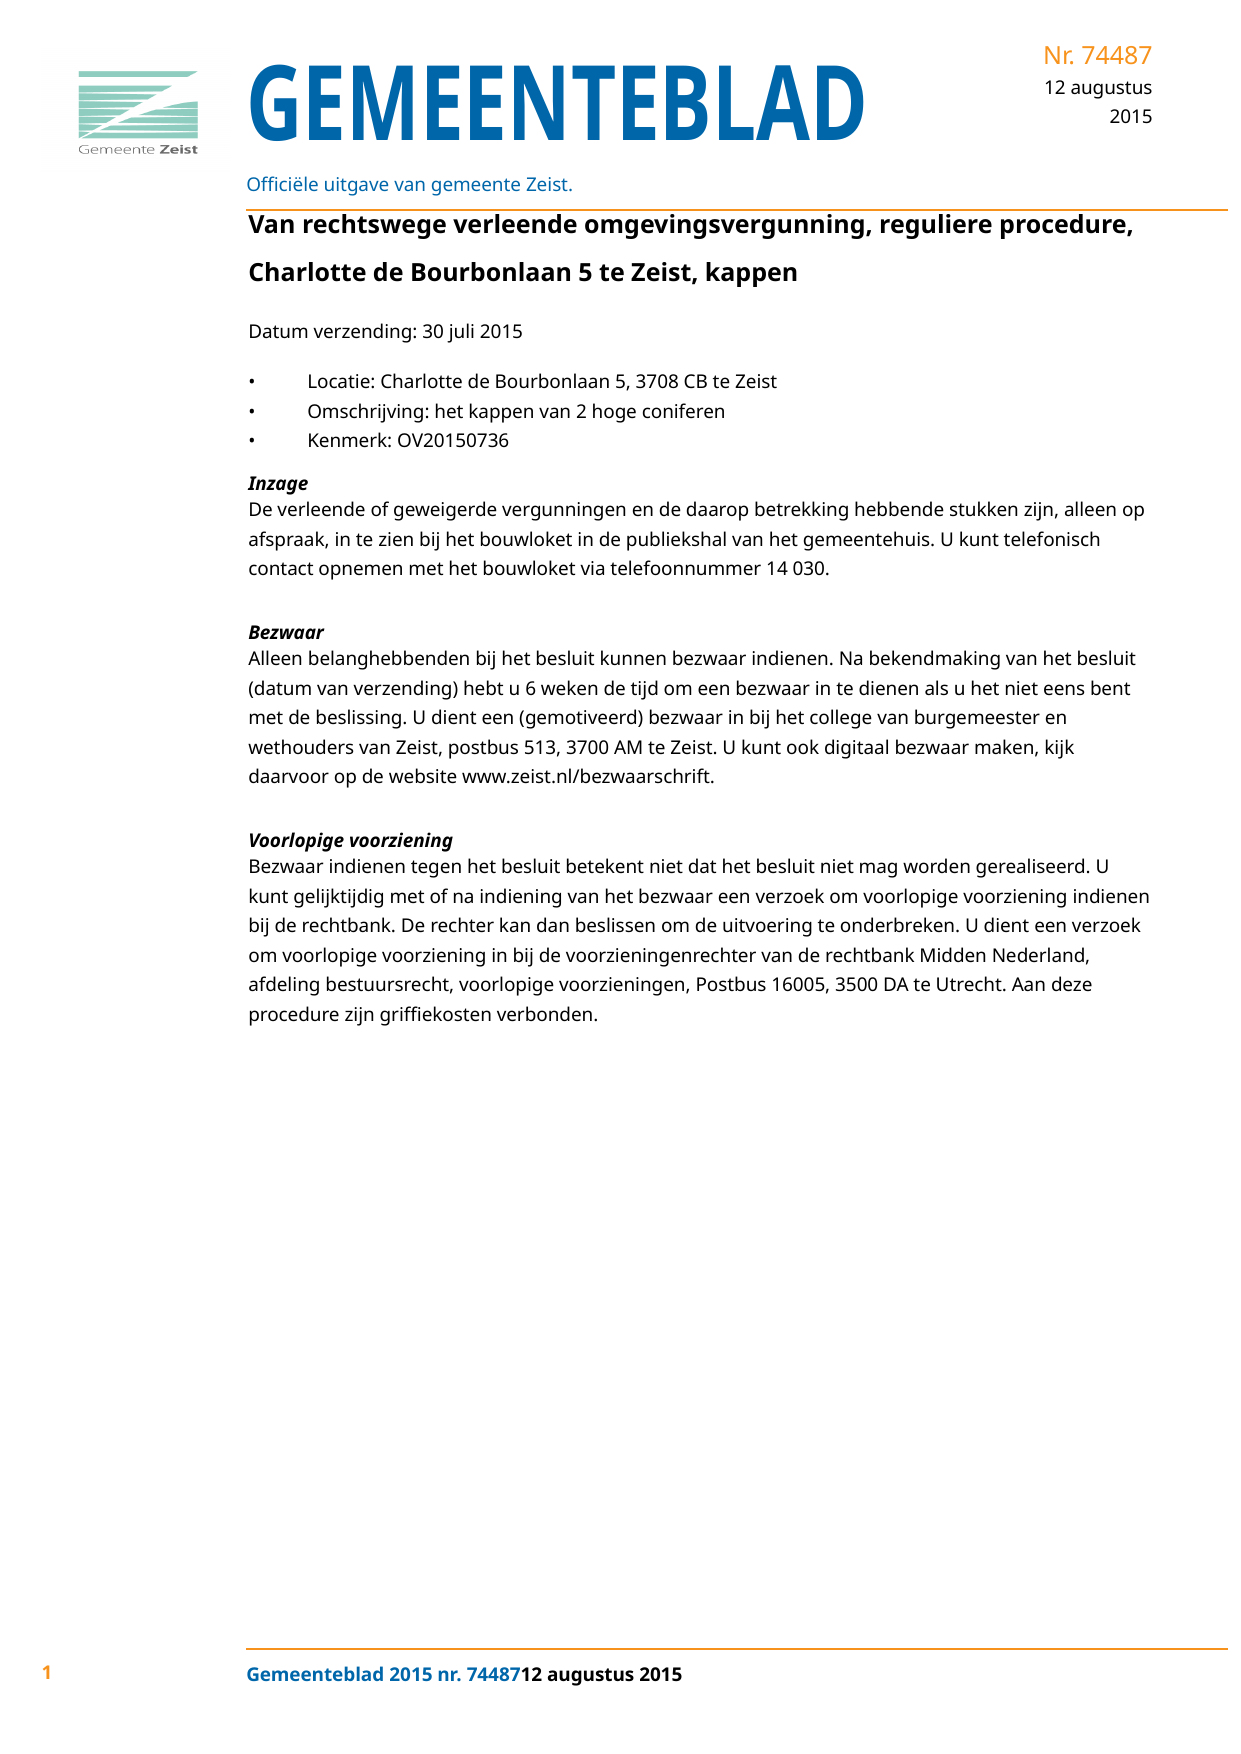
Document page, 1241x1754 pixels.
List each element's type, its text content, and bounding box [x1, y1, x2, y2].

text Voorlopige voorziening [248, 827, 1152, 853]
text Bezwaar indienen tegen het besluit betekent niet dat het besluit niet mag worden gerealiseerd. U kunt gelijktijdig met of na indiening van het bezwaar een verzoek om voorlopige voorziening indienen bij de rechtbank. De rechter kan dan beslissen om de uitvoering te onderbreken. U dient een verzoek om voorlopige voorziening in bij de voorzieningenrechter van de rechtbank Midden Nederland, afdeling bestuursrecht, voorlopige voorzieningen, Postbus 16005, 3500 DA te Utrecht. Aan deze procedure zijn griffiekosten verbonden. [248, 853, 1152, 1027]
text De verleende of geweigerde vergunningen en de daarop betrekking hebbende stukken zijn, alleen op afspraak, in te zien bij het bouwloket in de publiekshal van het gemeentehuis. U kunt telefonisch contact opnemen met het bouwloket via telefoonnummer 14 030. [248, 496, 1152, 581]
list Locatie: Charlotte de Bourbonlaan 5, 3708 CB te Zeist [248, 368, 1152, 394]
text Datum verzending: 30 juli 2015 [248, 318, 1152, 344]
text Bezwaar [248, 619, 1152, 645]
text Inzage [248, 471, 1152, 496]
text Alleen belanghebbenden bij het besluit kunnen bezwaar indienen. Na bekendmaking van het besluit (datum van verzending) hebt u 6 weken de tijd om een bezwaar in te dienen als u het niet eens bent met de beslissing. U dient een (gemotiveerd) bezwaar in bij het college van burgemeester en wethouders van Zeist, postbus 513, 3700 AM te Zeist. U kunt ook digitaal bezwaar maken, kijk daarvoor op de website www.zeist.nl/bezwaarschrift. [248, 645, 1152, 789]
text Van rechtswege verleende omgevingsvergunning, reguliere procedure, Charlotte de Bourbonlaan 5 te Zeist, kappen [248, 211, 1152, 288]
list Kenmerk: OV20150736 [248, 427, 1152, 453]
picture [41, 47, 231, 172]
list Omschrijving: het kappen van 2 hoge coniferen [248, 398, 1152, 424]
